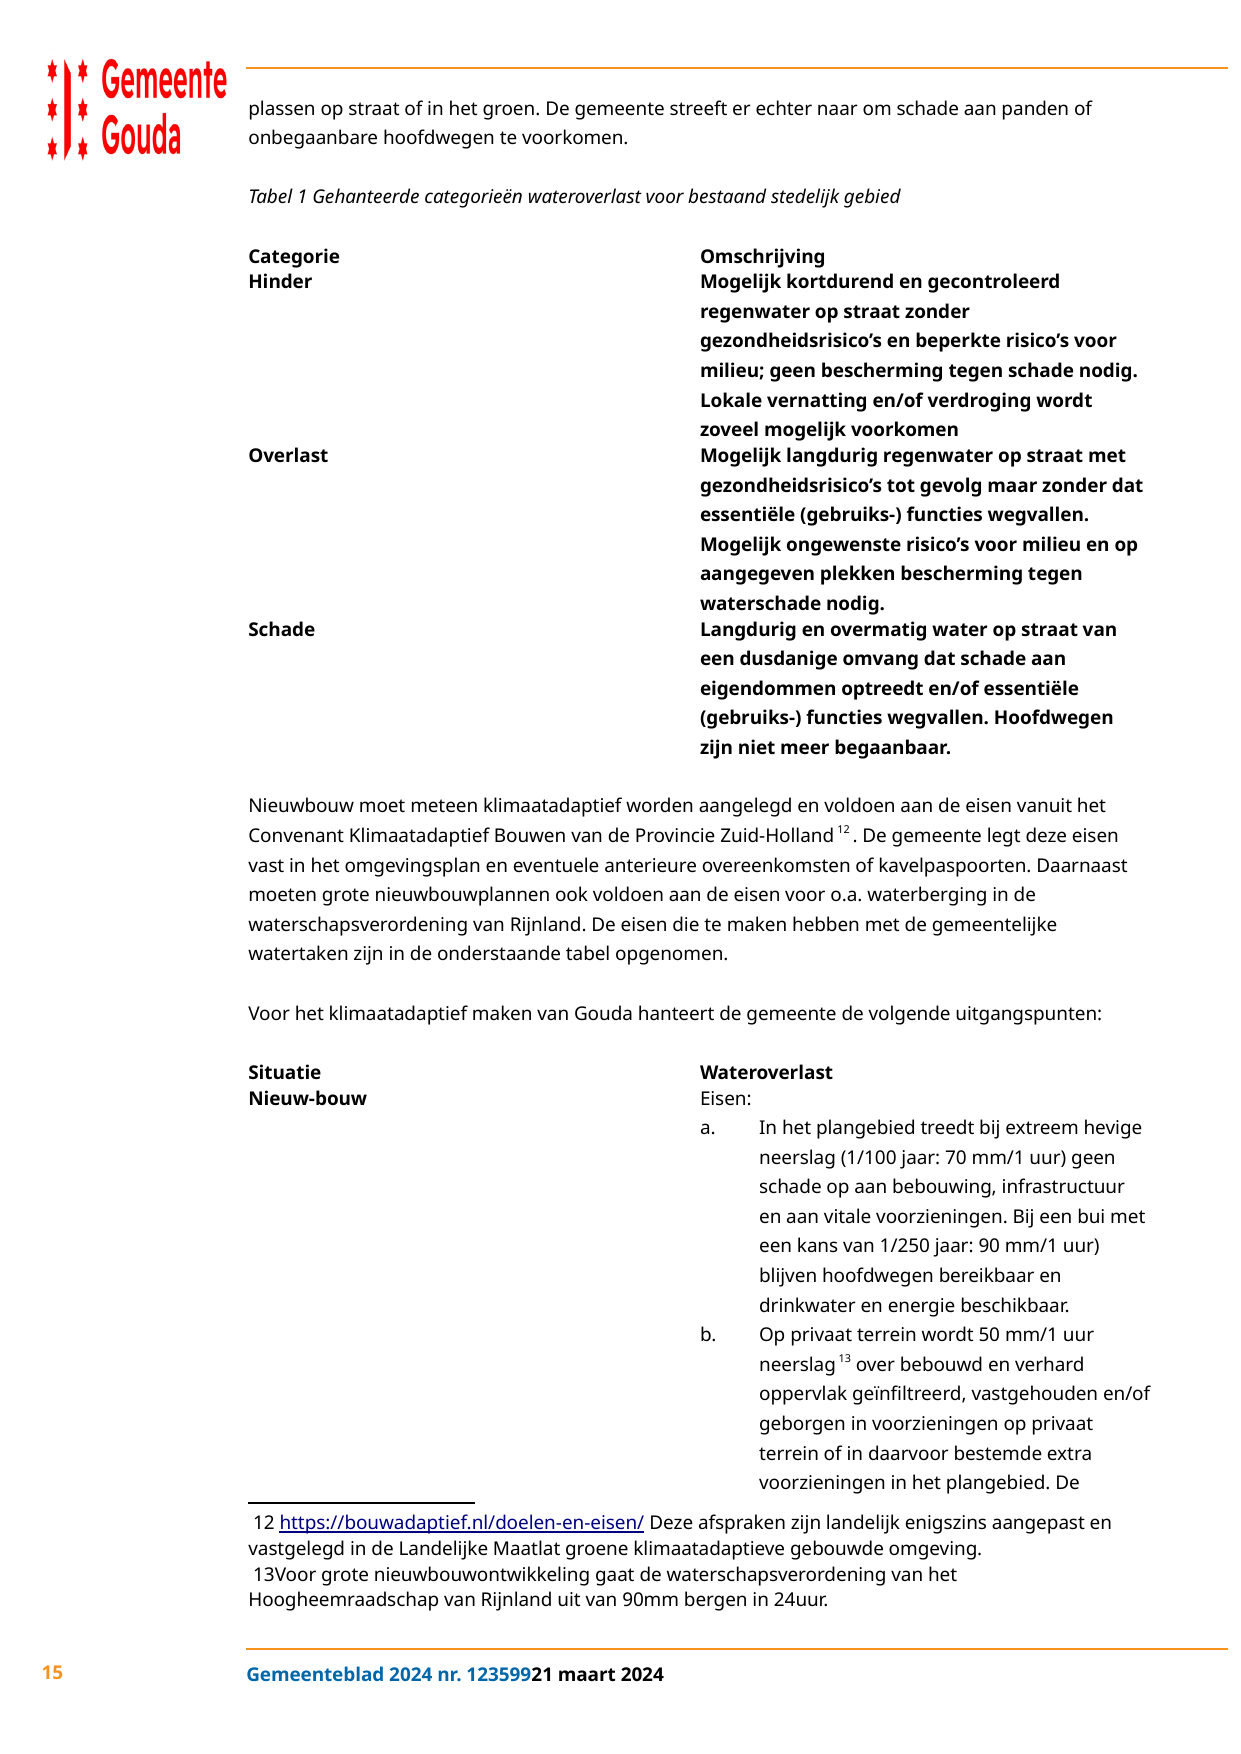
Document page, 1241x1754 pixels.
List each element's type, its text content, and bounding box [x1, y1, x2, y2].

table_cell Langdurig en overmatig water op straat van een dusdanige omvang dat schade aan eigendommen optreedt en/of essentiële (gebruiks-) functies wegvallen. Hoofdwegen zijn niet meer begaanbaar. [700, 616, 1152, 760]
picture [41, 47, 231, 172]
table_cell Hinder [248, 269, 700, 442]
table_cell Nieuw-bouw [248, 1085, 700, 1495]
text plassen op straat of in het groen. De gemeente streeft er echter naar om schade aan panden of onbegaanbare hoofdwegen te voorkomen. [248, 95, 1152, 150]
table_cell Overlast [248, 442, 700, 616]
text https://bouwadaptief.nl/doelen-en-eisen/ Deze afspraken zijn landelijk enigszins aangepast en vastgelegd in de Landelijke Maatlat groene klimaatadaptieve gebouwde omgeving. [248, 1509, 1152, 1561]
table_header Situatie [248, 1059, 700, 1085]
text Nieuwbouw moet meteen klimaatadaptief worden aangelegd en voldoen aan de eisen vanuit het Convenant Klimaatadaptief Bouwen van de Provincie Zuid-Holland. De gemeente legt deze eisen vast in het omgevingsplan en eventuele anterieure overeenkomsten of kavelpaspoorten. Daarnaast moeten grote nieuwbouwplannen ook voldoen aan de eisen voor o.a. waterberging in de waterschapsverordening van Rijnland. De eisen die te maken hebben met de gemeentelijke watertaken zijn in de onderstaande tabel opgenomen. [248, 793, 1152, 966]
table_cell Mogelijk kortdurend en gecontroleerd regenwater op straat zonder gezondheidsrisico’s en beperkte risico’s voor milieu; geen bescherming tegen schade nodig. Lokale vernatting en/of verdroging wordt zoveel mogelijk voorkomen [700, 269, 1152, 442]
text Tabel 1 Gehanteerde categorieën wateroverlast voor bestaand stedelijk gebied [248, 183, 1152, 209]
text Voor het klimaatadaptief maken van Gouda hanteert de gemeente de volgende uitgangspunten: [248, 1000, 1152, 1026]
table_header Categorie [248, 243, 700, 268]
table_header Wateroverlast [700, 1059, 1152, 1085]
table_cell Schade [248, 616, 700, 760]
table_header Omschrijving [700, 243, 1152, 268]
table_cell Eisen: In het plangebied treedt bij extreem hevige neerslag (1/100 jaar: 70 mm/1 uur) geen schade op aan bebouwing, infrastructuur en aan vitale voorzieningen. Bij een bui met een kans van 1/250 jaar: 90 mm/1 uur) blijven hoofdwegen bereikbaar en drinkwater en energie beschikbaar. Op privaat terrein wordt 50 mm/1 uur neerslag over bebouwd en verhard oppervlak geïnfiltreerd, vastgehouden en/of geborgen in voorzieningen op privaat terrein of in daarvoor bestemde extra voorzieningen in het plangebied. De [700, 1085, 1152, 1495]
table_cell Mogelijk langdurig regenwater op straat met gezondheidsrisico’s tot gevolg maar zonder dat essentiële (gebruiks-) functies wegvallen. Mogelijk ongewenste risico’s voor milieu en op aangegeven plekken bescherming tegen waterschade nodig. [700, 442, 1152, 616]
